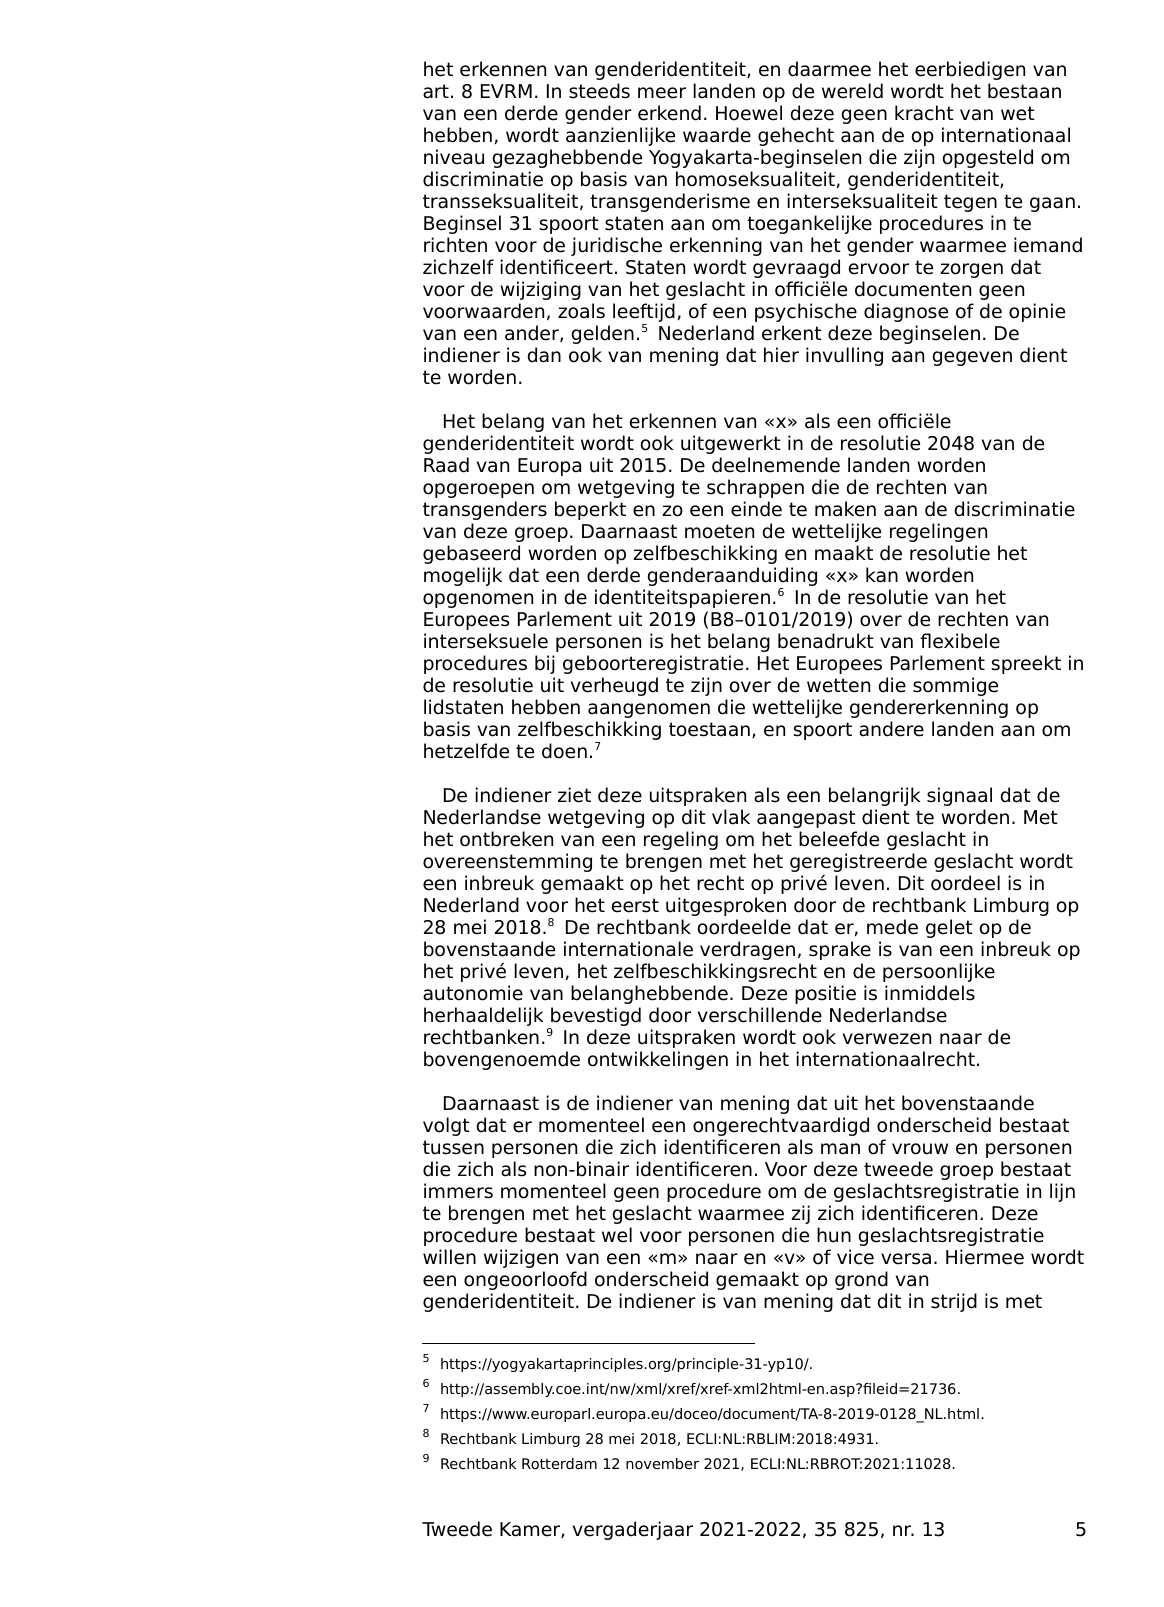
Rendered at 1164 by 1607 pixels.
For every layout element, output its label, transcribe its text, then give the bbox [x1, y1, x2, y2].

text https://yogyakartaprinciples.org/principle-31-yp10/. [422, 1352, 1087, 1374]
text Daarnaast is de indiener van mening dat uit het bovenstaande volgt dat er momenteel een ongerechtvaardigd onderscheid bestaat tussen personen die zich identificeren als man of vrouw en personen die zich als non-binair identificeren. Voor deze tweede groep bestaat immers momenteel geen procedure om de geslachtsregistratie in lijn te brengen met het geslacht waarmee zij zich identificeren. Deze procedure bestaat wel voor personen die hun geslachtsregistratie willen wijzigen van een «m» naar en «v» of vice versa. Hiermee wordt een ongeoorloofd onderscheid gemaakt op grond van genderidentiteit. De indiener is van mening dat dit in strijd is met [422, 1093, 1087, 1312]
text De indiener ziet deze uitspraken als een belangrijk signaal dat de Nederlandse wetgeving op dit vlak aangepast dient te worden. Met het ontbreken van een regeling om het beleefde geslacht in overeenstemming te brengen met het geregistreerde geslacht wordt een inbreuk gemaakt op het recht op privé leven. Dit oordeel is in Nederland voor het eerst uitgesproken door de rechtbank Limburg op 28 mei 2018. De rechtbank oordeelde dat er, mede gelet op de bovenstaande internationale verdragen, sprake is van een inbreuk op het privé leven, het zelfbeschikkingsrecht en de persoonlijke autonomie van belanghebbende. Deze positie is inmiddels herhaaldelijk bevestigd door verschillende Nederlandse rechtbanken. In deze uitspraken wordt ook verwezen naar de bovengenoemde ontwikkelingen in het internationaalrecht. [422, 785, 1087, 1071]
text Rechtbank Limburg 28 mei 2018, ECLI:NL:RBLIM:2018:4931. [422, 1427, 1087, 1449]
text Het belang van het erkennen van «x» als een officiële genderidentiteit wordt ook uitgewerkt in de resolutie 2048 van de Raad van Europa uit 2015. De deelnemende landen worden opgeroepen om wetgeving te schrappen die de rechten van transgenders beperkt en zo een einde te maken aan de discriminatie van deze groep. Daarnaast moeten de wettelijke regelingen gebaseerd worden op zelfbeschikking en maakt de resolutie het mogelijk dat een derde genderaanduiding «x» kan worden opgenomen in de identiteitspapieren. In de resolutie van het Europees Parlement uit 2019 (B8–0101/2019) over de rechten van interseksuele personen is het belang benadrukt van flexibele procedures bij geboorteregistratie. Het Europees Parlement spreekt in de resolutie uit verheugd te zijn over de wetten die sommige lidstaten hebben aangenomen die wettelijke gendererkenning op basis van zelfbeschikking toestaan, en spoort andere landen aan om hetzelfde te doen. [422, 411, 1087, 763]
text http://assembly.coe.int/nw/xml/xref/xref-xml2html-en.asp?fileid=21736. [422, 1377, 1087, 1399]
text https://www.europarl.europa.eu/doceo/document/TA-8-2019-0128_NL.html. [422, 1402, 1087, 1424]
text het erkennen van genderidentiteit, en daarmee het eerbiedigen van art. 8 EVRM. In steeds meer landen op de wereld wordt het bestaan van een derde gender erkend. Hoewel deze geen kracht van wet hebben, wordt aanzienlijke waarde gehecht aan de op internationaal niveau gezaghebbende Yogyakarta-beginselen die zijn opgesteld om discriminatie op basis van homoseksualiteit, genderidentiteit, transseksualiteit, transgenderisme en interseksualiteit tegen te gaan. Beginsel 31 spoort staten aan om toegankelijke procedures in te richten voor de juridische erkenning van het gender waarmee iemand zichzelf identificeert. Staten wordt gevraagd ervoor te zorgen dat voor de wijziging van het geslacht in officiële documenten geen voorwaarden, zoals leeftijd, of een psychische diagnose of de opinie van een ander, gelden. Nederland erkent deze beginselen. De indiener is dan ook van mening dat hier invulling aan gegeven dient te worden. [422, 59, 1087, 389]
text Rechtbank Rotterdam 12 november 2021, ECLI:NL:RBROT:2021:11028. [422, 1452, 1087, 1474]
